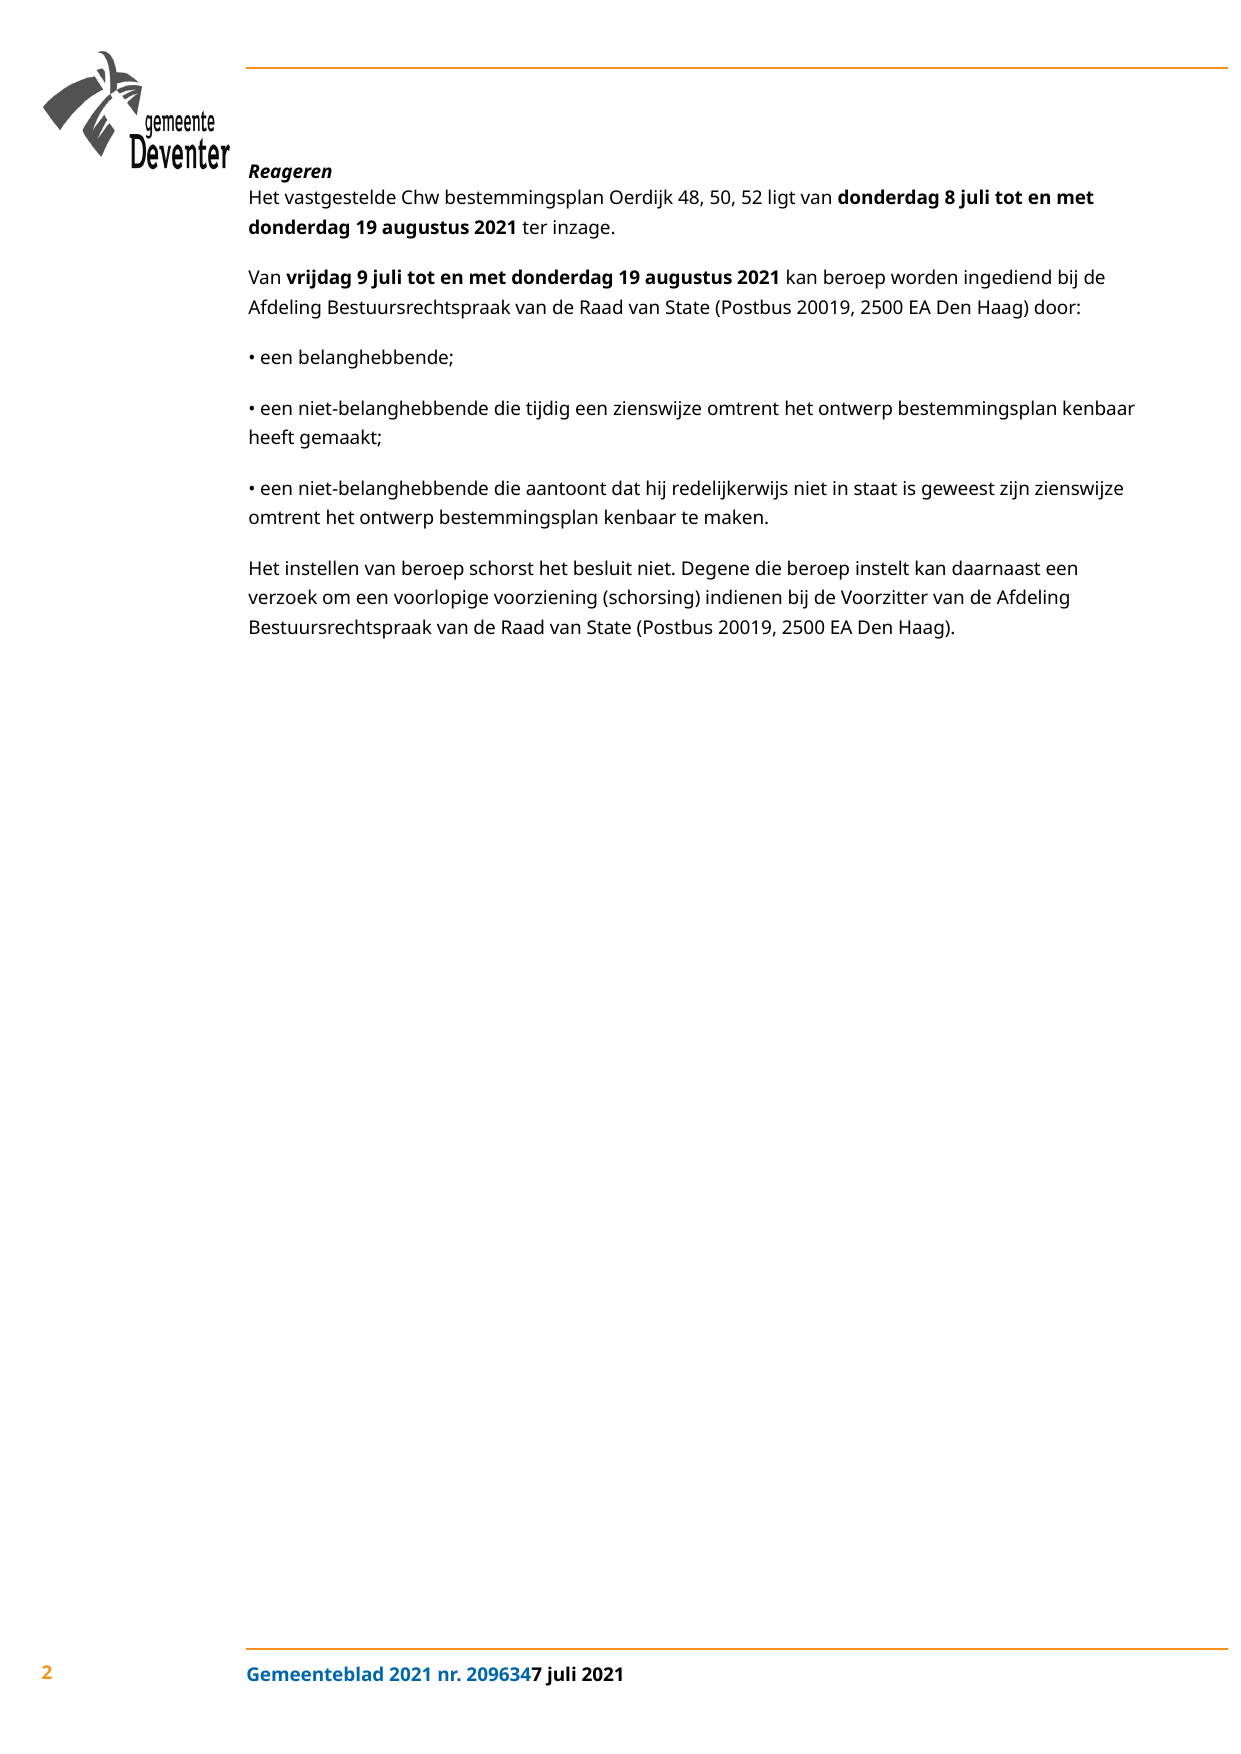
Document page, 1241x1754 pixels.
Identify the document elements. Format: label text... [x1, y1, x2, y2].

picture [41, 47, 231, 172]
text • een belanghebbende; [248, 344, 1152, 370]
text Het vastgestelde Chw bestemmingsplan Oerdijk 48, 50, 52 ligt van donderdag 8 juli tot en met donderdag 19 augustus 2021 ter inzage. [248, 184, 1152, 240]
text • een niet-belanghebbende die tijdig een zienswijze omtrent het ontwerp bestemmingsplan kenbaar heeft gemaakt; [248, 395, 1152, 450]
text Reageren [248, 159, 1152, 184]
text Het instellen van beroep schorst het besluit niet. Degene die beroep instelt kan daarnaast een verzoek om een voorlopige voorziening (schorsing) indienen bij de Voorzitter van de Afdeling Bestuursrechtspraak van de Raad van State (Postbus 20019, 2500 EA Den Haag). [248, 555, 1152, 640]
text • een niet-belanghebbende die aantoont dat hij redelijkerwijs niet in staat is geweest zijn zienswijze omtrent het ontwerp bestemmingsplan kenbaar te maken. [248, 475, 1152, 530]
text Van vrijdag 9 juli tot en met donderdag 19 augustus 2021 kan beroep worden ingediend bij de Afdeling Bestuursrechtspraak van de Raad van State (Postbus 20019, 2500 EA Den Haag) door: [248, 264, 1152, 320]
